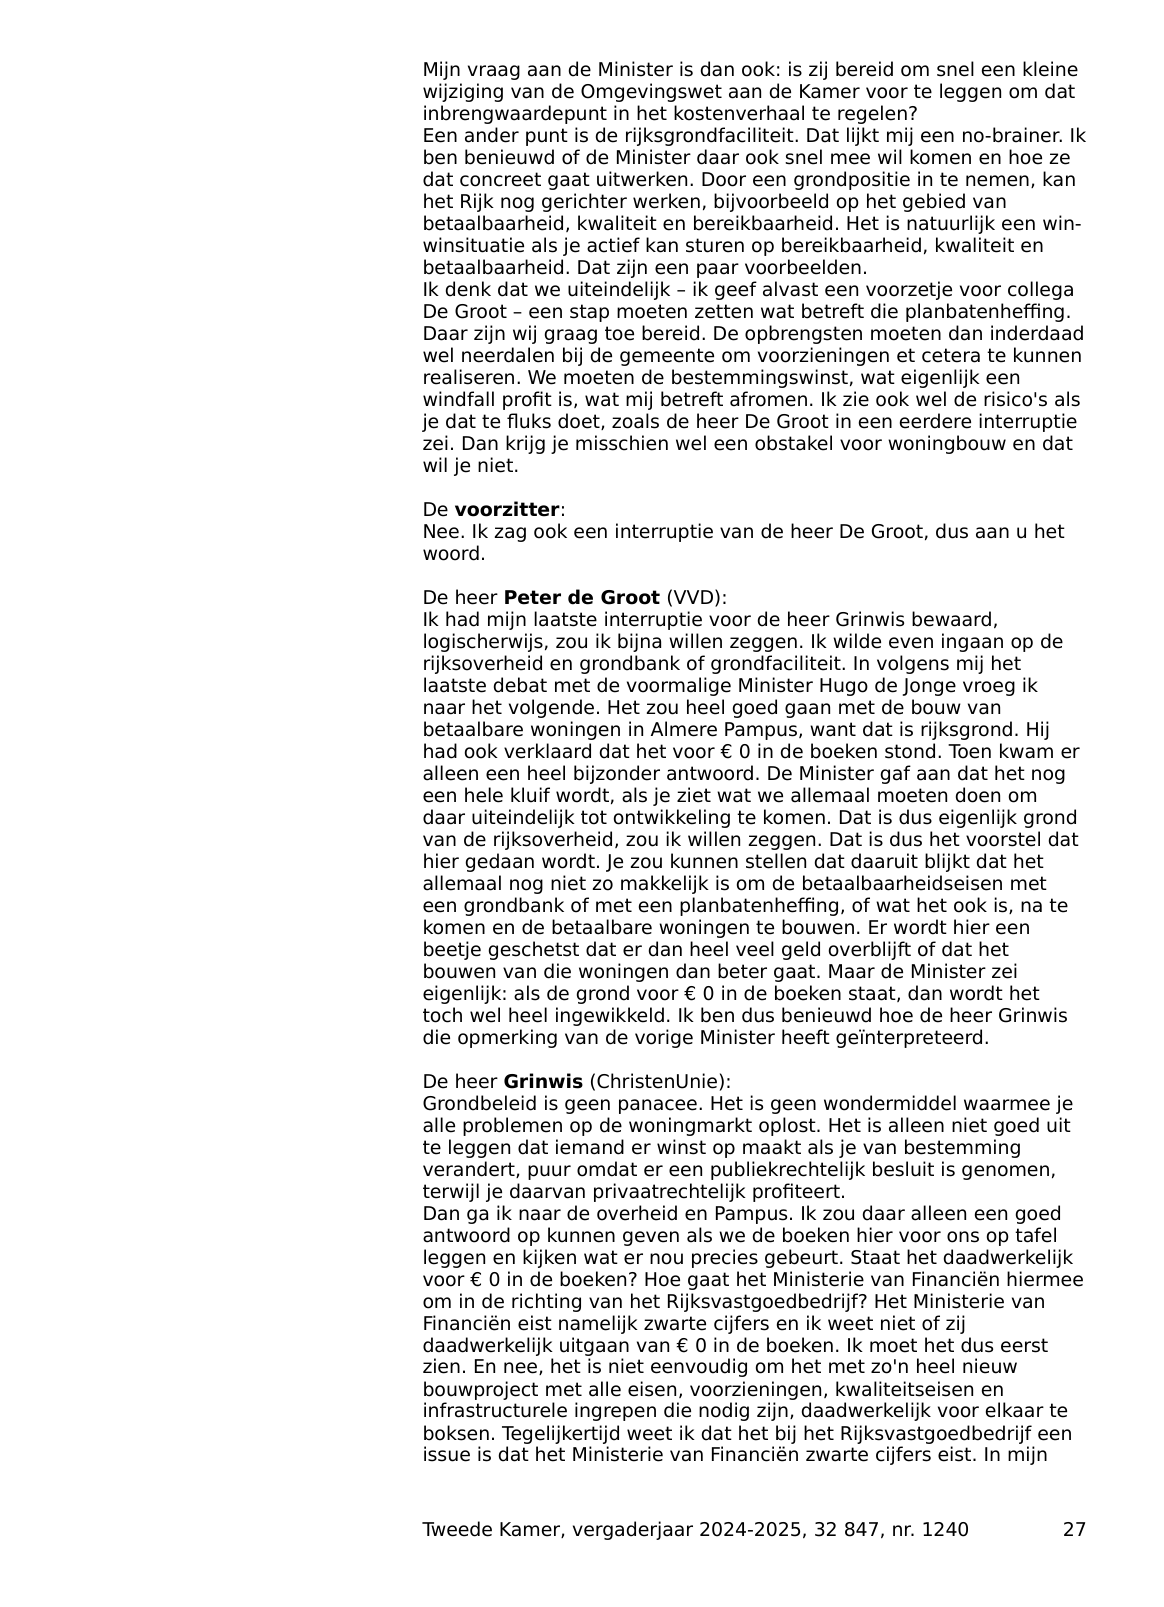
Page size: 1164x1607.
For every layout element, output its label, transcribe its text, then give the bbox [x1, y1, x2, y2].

text Mijn vraag aan de Minister is dan ook: is zij bereid om snel een kleine wijziging van de Omgevingswet aan de Kamer voor te leggen om dat inbrengwaardepunt in het kostenverhaal te regelen? [422, 59, 1087, 125]
text Nee. Ik zag ook een interruptie van de heer De Groot, dus aan u het woord. [422, 521, 1087, 565]
text Ik had mijn laatste interruptie voor de heer Grinwis bewaard, logischerwijs, zou ik bijna willen zeggen. Ik wilde even ingaan op de rijksoverheid en grondbank of grondfaciliteit. In volgens mij het laatste debat met de voormalige Minister Hugo de Jonge vroeg ik naar het volgende. Het zou heel goed gaan met de bouw van betaalbare woningen in Almere Pampus, want dat is rijksgrond. Hij had ook verklaard dat het voor € 0 in de boeken stond. Toen kwam er alleen een heel bijzonder antwoord. De Minister gaf aan dat het nog een hele kluif wordt, als je ziet wat we allemaal moeten doen om daar uiteindelijk tot ontwikkeling te komen. Dat is dus eigenlijk grond van de rijksoverheid, zou ik willen zeggen. Dat is dus het voorstel dat hier gedaan wordt. Je zou kunnen stellen dat daaruit blijkt dat het allemaal nog niet zo makkelijk is om de betaalbaarheidseisen met een grondbank of met een planbatenheffing, of wat het ook is, na te komen en de betaalbare woningen te bouwen. Er wordt hier een beetje geschetst dat er dan heel veel geld overblijft of dat het bouwen van die woningen dan beter gaat. Maar de Minister zei eigenlijk: als de grond voor € 0 in de boeken staat, dan wordt het toch wel heel ingewikkeld. Ik ben dus benieuwd hoe de heer Grinwis die opmerking van de vorige Minister heeft geïnterpreteerd. [422, 609, 1087, 1048]
text De voorzitter: [422, 499, 1087, 521]
text Dan ga ik naar de overheid en Pampus. Ik zou daar alleen een goed antwoord op kunnen geven als we de boeken hier voor ons op tafel leggen en kijken wat er nou precies gebeurt. Staat het daadwerkelijk voor € 0 in de boeken? Hoe gaat het Ministerie van Financiën hiermee om in de richting van het Rijksvastgoedbedrijf? Het Ministerie van Financiën eist namelijk zwarte cijfers en ik weet niet of zij daadwerkelijk uitgaan van € 0 in de boeken. Ik moet het dus eerst zien. En nee, het is niet eenvoudig om het met zo'n heel nieuw bouwproject met alle eisen, voorzieningen, kwaliteitseisen en infrastructurele ingrepen die nodig zijn, daadwerkelijk voor elkaar te boksen. Tegelijkertijd weet ik dat het bij het Rijksvastgoedbedrijf een issue is dat het Ministerie van Financiën zwarte cijfers eist. In mijn [422, 1203, 1087, 1466]
text De heer Grinwis (ChristenUnie): [422, 1071, 1087, 1093]
text Een ander punt is de rijksgrondfaciliteit. Dat lijkt mij een no-brainer. Ik ben benieuwd of de Minister daar ook snel mee wil komen en hoe ze dat concreet gaat uitwerken. Door een grondpositie in te nemen, kan het Rijk nog gerichter werken, bijvoorbeeld op het gebied van betaalbaarheid, kwaliteit en bereikbaarheid. Het is natuurlijk een win-winsituatie als je actief kan sturen op bereikbaarheid, kwaliteit en betaalbaarheid. Dat zijn een paar voorbeelden. [422, 125, 1087, 279]
text De heer Peter de Groot (VVD): [422, 587, 1087, 609]
text Grondbeleid is geen panacee. Het is geen wondermiddel waarmee je alle problemen op de woningmarkt oplost. Het is alleen niet goed uit te leggen dat iemand er winst op maakt als je van bestemming verandert, puur omdat er een publiekrechtelijk besluit is genomen, terwijl je daarvan privaatrechtelijk profiteert. [422, 1093, 1087, 1203]
text Ik denk dat we uiteindelijk – ik geef alvast een voorzetje voor collega De Groot – een stap moeten zetten wat betreft die planbatenheffing. Daar zijn wij graag toe bereid. De opbrengsten moeten dan inderdaad wel neerdalen bij de gemeente om voorzieningen et cetera te kunnen realiseren. We moeten de bestemmingswinst, wat eigenlijk een windfall profit is, wat mij betreft afromen. Ik zie ook wel de risico's als je dat te fluks doet, zoals de heer De Groot in een eerdere interruptie zei. Dan krijg je misschien wel een obstakel voor woningbouw en dat wil je niet. [422, 279, 1087, 477]
